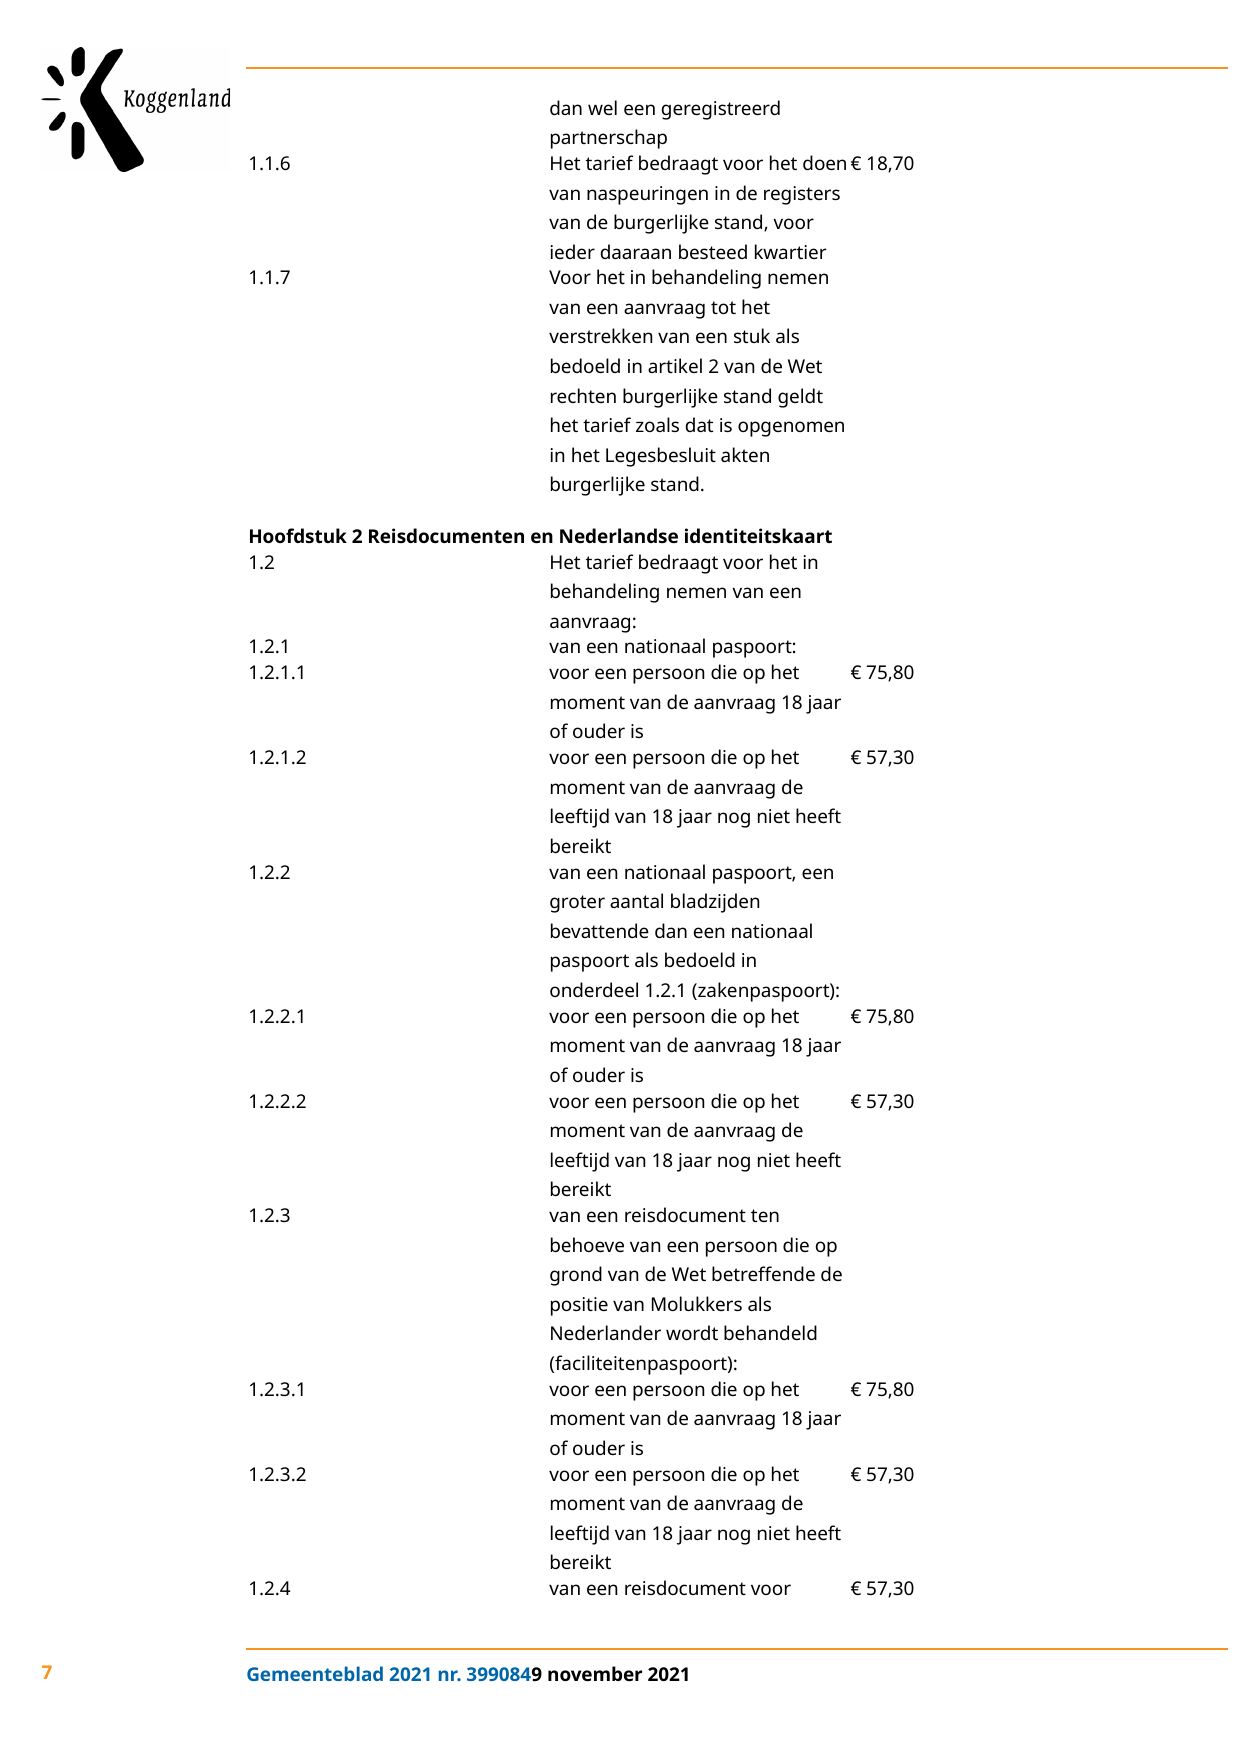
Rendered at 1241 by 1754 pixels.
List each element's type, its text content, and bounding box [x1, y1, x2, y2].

table_cell 1.2.3.1 [248, 1376, 549, 1461]
table_cell € 75,80 [850, 1376, 1152, 1461]
table_cell 1.2.3.2 [248, 1461, 549, 1575]
table_cell Hoofdstuk 2 Reisdocumenten en Nederlandse identiteitskaart [248, 523, 850, 549]
table_cell [248, 498, 549, 523]
table_cell € 18,70 [850, 150, 1152, 264]
table_cell van een reisdocument voor [549, 1575, 850, 1601]
table_cell 1.2.1 [248, 634, 549, 659]
table_cell van een nationaal paspoort: [549, 634, 850, 659]
table_cell [248, 95, 549, 150]
table_cell 1.2.2 [248, 859, 549, 1003]
table_cell voor een persoon die op het moment van de aanvraag de leeftijd van 18 jaar nog niet heeft bereikt [549, 744, 850, 859]
table_cell € 75,80 [850, 660, 1152, 744]
table_cell € 57,30 [850, 744, 1152, 859]
table_cell € 75,80 [850, 1003, 1152, 1088]
table_cell [850, 265, 1152, 497]
table_cell 1.2 [248, 549, 549, 634]
table_cell voor een persoon die op het moment van de aanvraag de leeftijd van 18 jaar nog niet heeft bereikt [549, 1088, 850, 1202]
table_cell [850, 523, 1152, 549]
table_cell voor een persoon die op het moment van de aanvraag de leeftijd van 18 jaar nog niet heeft bereikt [549, 1461, 850, 1575]
table_cell € 57,30 [850, 1575, 1152, 1601]
table_cell dan wel een geregistreerd partnerschap [549, 95, 850, 150]
table_cell € 57,30 [850, 1088, 1152, 1202]
table_cell 1.2.2.2 [248, 1088, 549, 1202]
table_cell Het tarief bedraagt voor het doen van naspeuringen in de registers van de burgerlijke stand, voor ieder daaraan besteed kwartier [549, 150, 850, 264]
table_cell [850, 859, 1152, 1003]
table_cell [850, 549, 1152, 634]
table_cell 1.2.3 [248, 1202, 549, 1376]
table_cell [850, 1202, 1152, 1376]
table_cell 1.2.1.2 [248, 744, 549, 859]
table_cell [850, 95, 1152, 150]
table_cell Het tarief bedraagt voor het in behandeling nemen van een aanvraag: [549, 549, 850, 634]
table_cell € 57,30 [850, 1461, 1152, 1575]
table_cell voor een persoon die op het moment van de aanvraag 18 jaar of ouder is [549, 1003, 850, 1088]
table_cell 1.1.6 [248, 150, 549, 264]
table_cell van een nationaal paspoort, een groter aantal bladzijden bevattende dan een nationaal paspoort als bedoeld in onderdeel 1.2.1 (zakenpaspoort): [549, 859, 850, 1003]
table_cell [850, 634, 1152, 659]
table_cell 1.1.7 [248, 265, 549, 497]
table_cell Voor het in behandeling nemen van een aanvraag tot het verstrekken van een stuk als bedoeld in artikel 2 van de Wet rechten burgerlijke stand geldt het tarief zoals dat is opgenomen in het Legesbesluit akten burgerlijke stand. [549, 265, 850, 497]
table_cell 1.2.4 [248, 1575, 549, 1601]
table_cell 1.2.2.1 [248, 1003, 549, 1088]
picture [41, 47, 231, 172]
table_cell 1.2.1.1 [248, 660, 549, 744]
table_cell voor een persoon die op het moment van de aanvraag 18 jaar of ouder is [549, 1376, 850, 1461]
table_cell [549, 498, 850, 523]
table_cell voor een persoon die op het moment van de aanvraag 18 jaar of ouder is [549, 660, 850, 744]
table_cell [850, 498, 1152, 523]
table_cell van een reisdocument ten behoeve van een persoon die op grond van de Wet betreffende de positie van Molukkers als Nederlander wordt behandeld (faciliteitenpaspoort): [549, 1202, 850, 1376]
